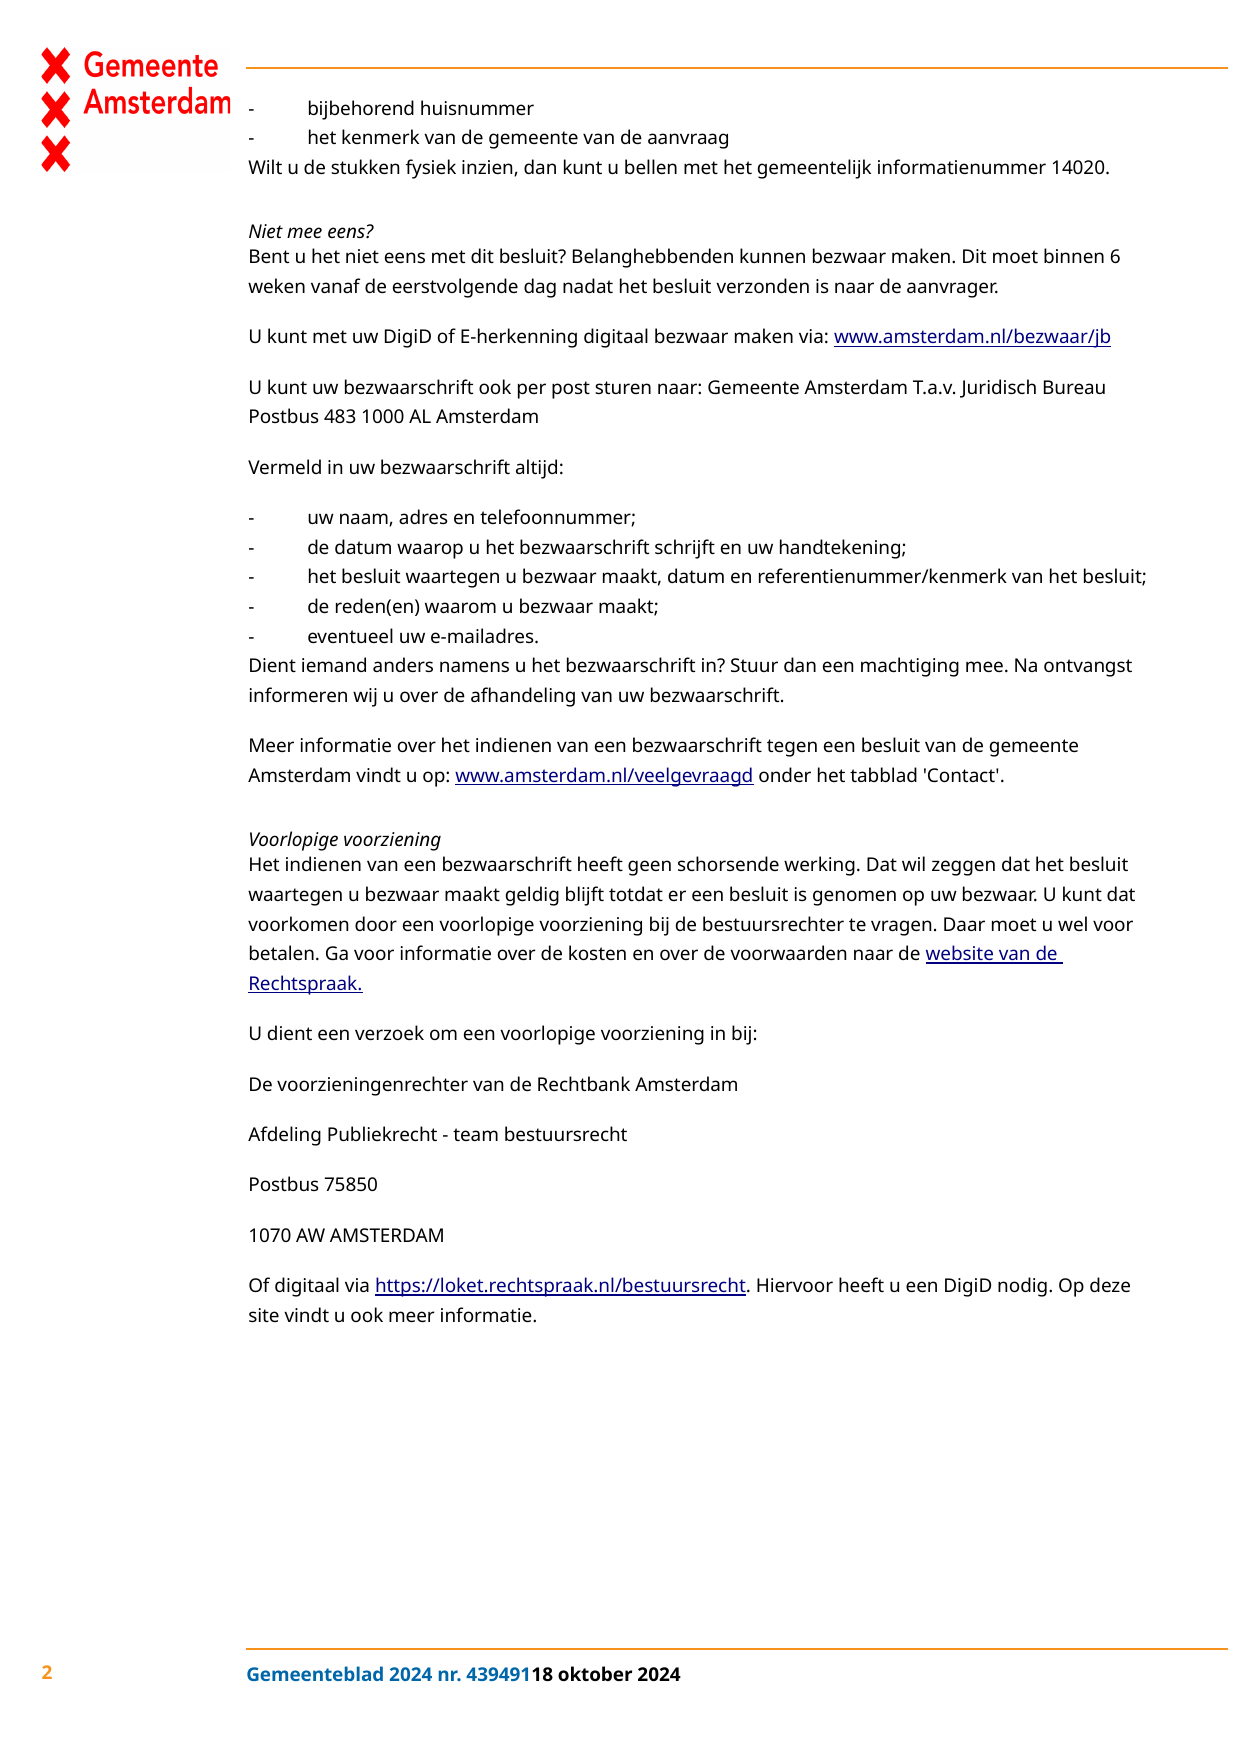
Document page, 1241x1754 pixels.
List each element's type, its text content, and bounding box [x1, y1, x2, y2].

text Het indienen van een bezwaarschrift heeft geen schorsende werking. Dat wil zeggen dat het besluit waartegen u bezwaar maakt geldig blijft totdat er een besluit is genomen op uw bezwaar. U kunt dat voorkomen door een voorlopige voorziening bij de bestuursrechter te vragen. Daar moet u wel voor betalen. Ga voor informatie over de kosten en over de voorwaarden naar de website van de Rechtspraak. [248, 852, 1152, 996]
text U kunt uw bezwaarschrift ook per post sturen naar: Gemeente Amsterdam T.a.v. Juridisch Bureau Postbus 483 1000 AL Amsterdam [248, 374, 1152, 429]
list eventueel uw e-mailadres. [248, 623, 1152, 648]
list de datum waarop u het bezwaarschrift schrijft en uw handtekening; [248, 534, 1152, 560]
list de reden(en) waarom u bezwaar maakt; [248, 593, 1152, 619]
text Vermeld in uw bezwaarschrift altijd: [248, 454, 1152, 480]
text De voorzieningenrechter van de Rechtbank Amsterdam [248, 1071, 1152, 1097]
list het besluit waartegen u bezwaar maakt, datum en referentienummer/kenmerk van het besluit; [248, 564, 1152, 589]
text Bent u het niet eens met dit besluit? Belanghebbenden kunnen bezwaar maken. Dit moet binnen 6 weken vanaf de eerstvolgende dag nadat het besluit verzonden is naar de aanvrager. [248, 244, 1152, 299]
text U kunt met uw DigiD of E-herkenning digitaal bezwaar maken via: www.amsterdam.nl/bezwaar/jb [248, 324, 1152, 349]
list bijbehorend huisnummer [248, 95, 1152, 121]
text Voorlopige voorziening [248, 826, 1152, 852]
text Of digitaal via https://loket.rechtspraak.nl/bestuursrecht. Hiervoor heeft u een DigiD nodig. Op deze site vindt u ook meer informatie. [248, 1272, 1152, 1328]
text Dient iemand anders namens u het bezwaarschrift in? Stuur dan een machtiging mee. Na ontvangst informeren wij u over de afhandeling van uw bezwaarschrift. [248, 652, 1152, 708]
text Afdeling Publiekrecht - team bestuursrecht [248, 1121, 1152, 1147]
text Meer informatie over het indienen van een bezwaarschrift tegen een besluit van de gemeente Amsterdam vindt u op: www.amsterdam.nl/veelgevraagd onder het tabblad 'Contact'. [248, 732, 1152, 788]
picture [41, 47, 231, 172]
list het kenmerk van de gemeente van de aanvraag [248, 124, 1152, 150]
text Postbus 75850 [248, 1172, 1152, 1197]
text 1070 AW AMSTERDAM [248, 1222, 1152, 1248]
text Wilt u de stukken fysiek inzien, dan kunt u bellen met het gemeentelijk informatienummer 14020. [248, 154, 1152, 180]
list uw naam, adres en telefoonnummer; [248, 504, 1152, 530]
text Niet mee eens? [248, 218, 1152, 244]
text U dient een verzoek om een voorlopige voorziening in bij: [248, 1020, 1152, 1046]
